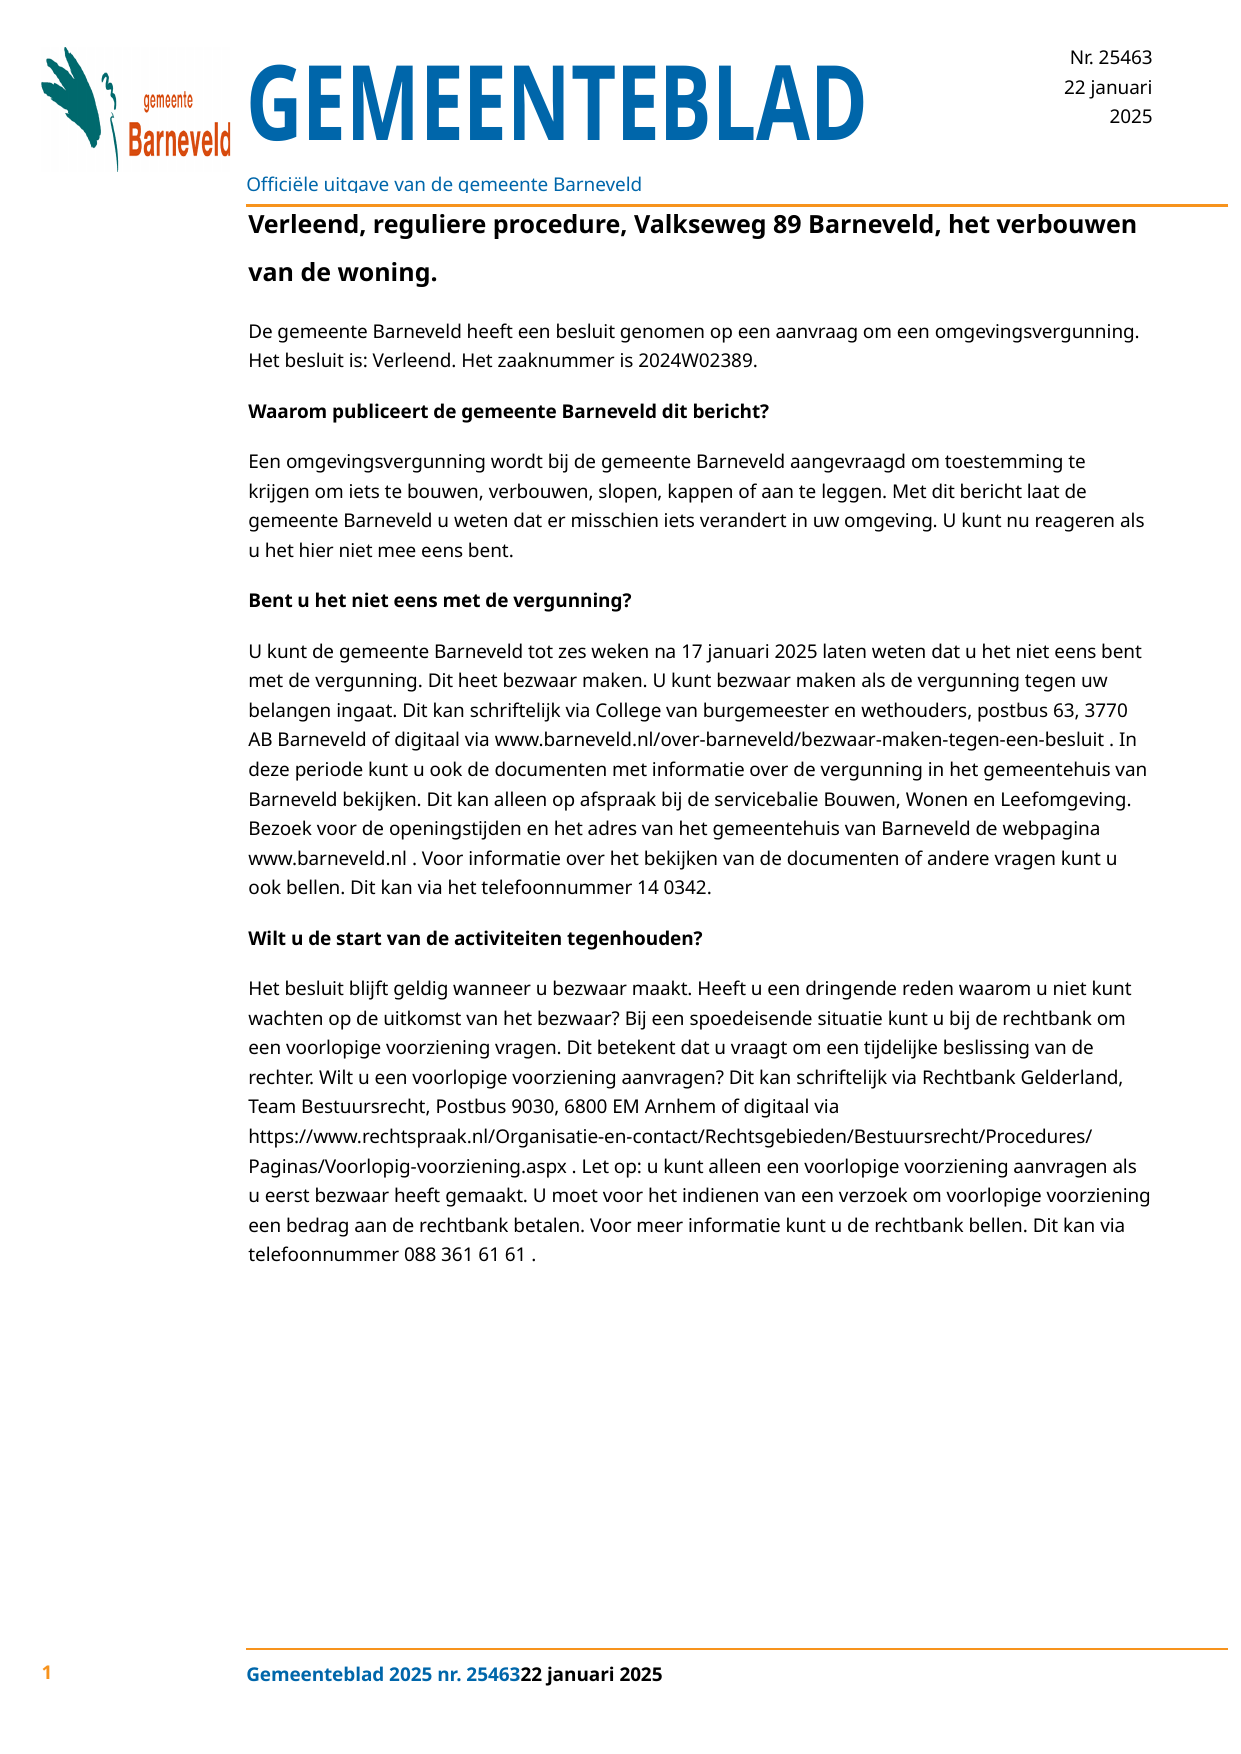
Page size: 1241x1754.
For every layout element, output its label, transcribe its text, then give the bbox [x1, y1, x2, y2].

picture [41, 47, 231, 172]
text Bent u het niet eens met de vergunning? [248, 587, 1152, 613]
text Het besluit blijft geldig wanneer u bezwaar maakt. Heeft u een dringende reden waarom u niet kunt wachten op de uitkomst van het bezwaar? Bij een spoedeisende situatie kunt u bij de rechtbank om een voorlopige voorziening vragen. Dit betekent dat u vraagt om een tijdelijke beslissing van de rechter. Wilt u een voorlopige voorziening aanvragen? Dit kan schriftelijk via Rechtbank Gelderland, Team Bestuursrecht, Postbus 9030, 6800 EM Arnhem of digitaal via https://www.rechtspraak.nl/Organisatie-en-contact/Rechtsgebieden/Bestuursrecht/Procedures/Paginas/Voorlopig-voorziening.aspx . Let op: u kunt alleen een voorlopige voorziening aanvragen als u eerst bezwaar heeft gemaakt. U moet voor het indienen van een verzoek om voorlopige voorziening een bedrag aan de rechtbank betalen. Voor meer informatie kunt u de rechtbank bellen. Dit kan via telefoonnummer 088 361 61 61 . [248, 975, 1152, 1267]
text De gemeente Barneveld heeft een besluit genomen op een aanvraag om een omgevingsvergunning. Het besluit is: Verleend. Het zaaknummer is 2024W02389. [248, 318, 1152, 373]
text Wilt u de start van de activiteiten tegenhouden? [248, 925, 1152, 951]
text U kunt de gemeente Barneveld tot zes weken na 17 januari 2025 laten weten dat u het niet eens bent met de vergunning. Dit heet bezwaar maken. U kunt bezwaar maken als de vergunning tegen uw belangen ingaat. Dit kan schriftelijk via College van burgemeester en wethouders, postbus 63, 3770 AB Barneveld of digitaal via www.barneveld.nl/over-barneveld/bezwaar-maken-tegen-een-besluit . In deze periode kunt u ook de documenten met informatie over de vergunning in het gemeentehuis van Barneveld bekijken. Dit kan alleen op afspraak bij de servicebalie Bouwen, Wonen en Leefomgeving. Bezoek voor de openingstijden en het adres van het gemeentehuis van Barneveld de webpagina www.barneveld.nl . Voor informatie over het bekijken van de documenten of andere vragen kunt u ook bellen. Dit kan via het telefoonnummer 14 0342. [248, 638, 1152, 900]
text Waarom publiceert de gemeente Barneveld dit bericht? [248, 398, 1152, 424]
text Een omgevingsvergunning wordt bij de gemeente Barneveld aangevraagd om toestemming te krijgen om iets te bouwen, verbouwen, slopen, kappen of aan te leggen. Met dit bericht laat de gemeente Barneveld u weten dat er misschien iets verandert in uw omgeving. U kunt nu reageren als u het hier niet mee eens bent. [248, 448, 1152, 563]
text Verleend, reguliere procedure, Valkseweg 89 Barneveld, het verbouwen van de woning. [248, 207, 1152, 288]
